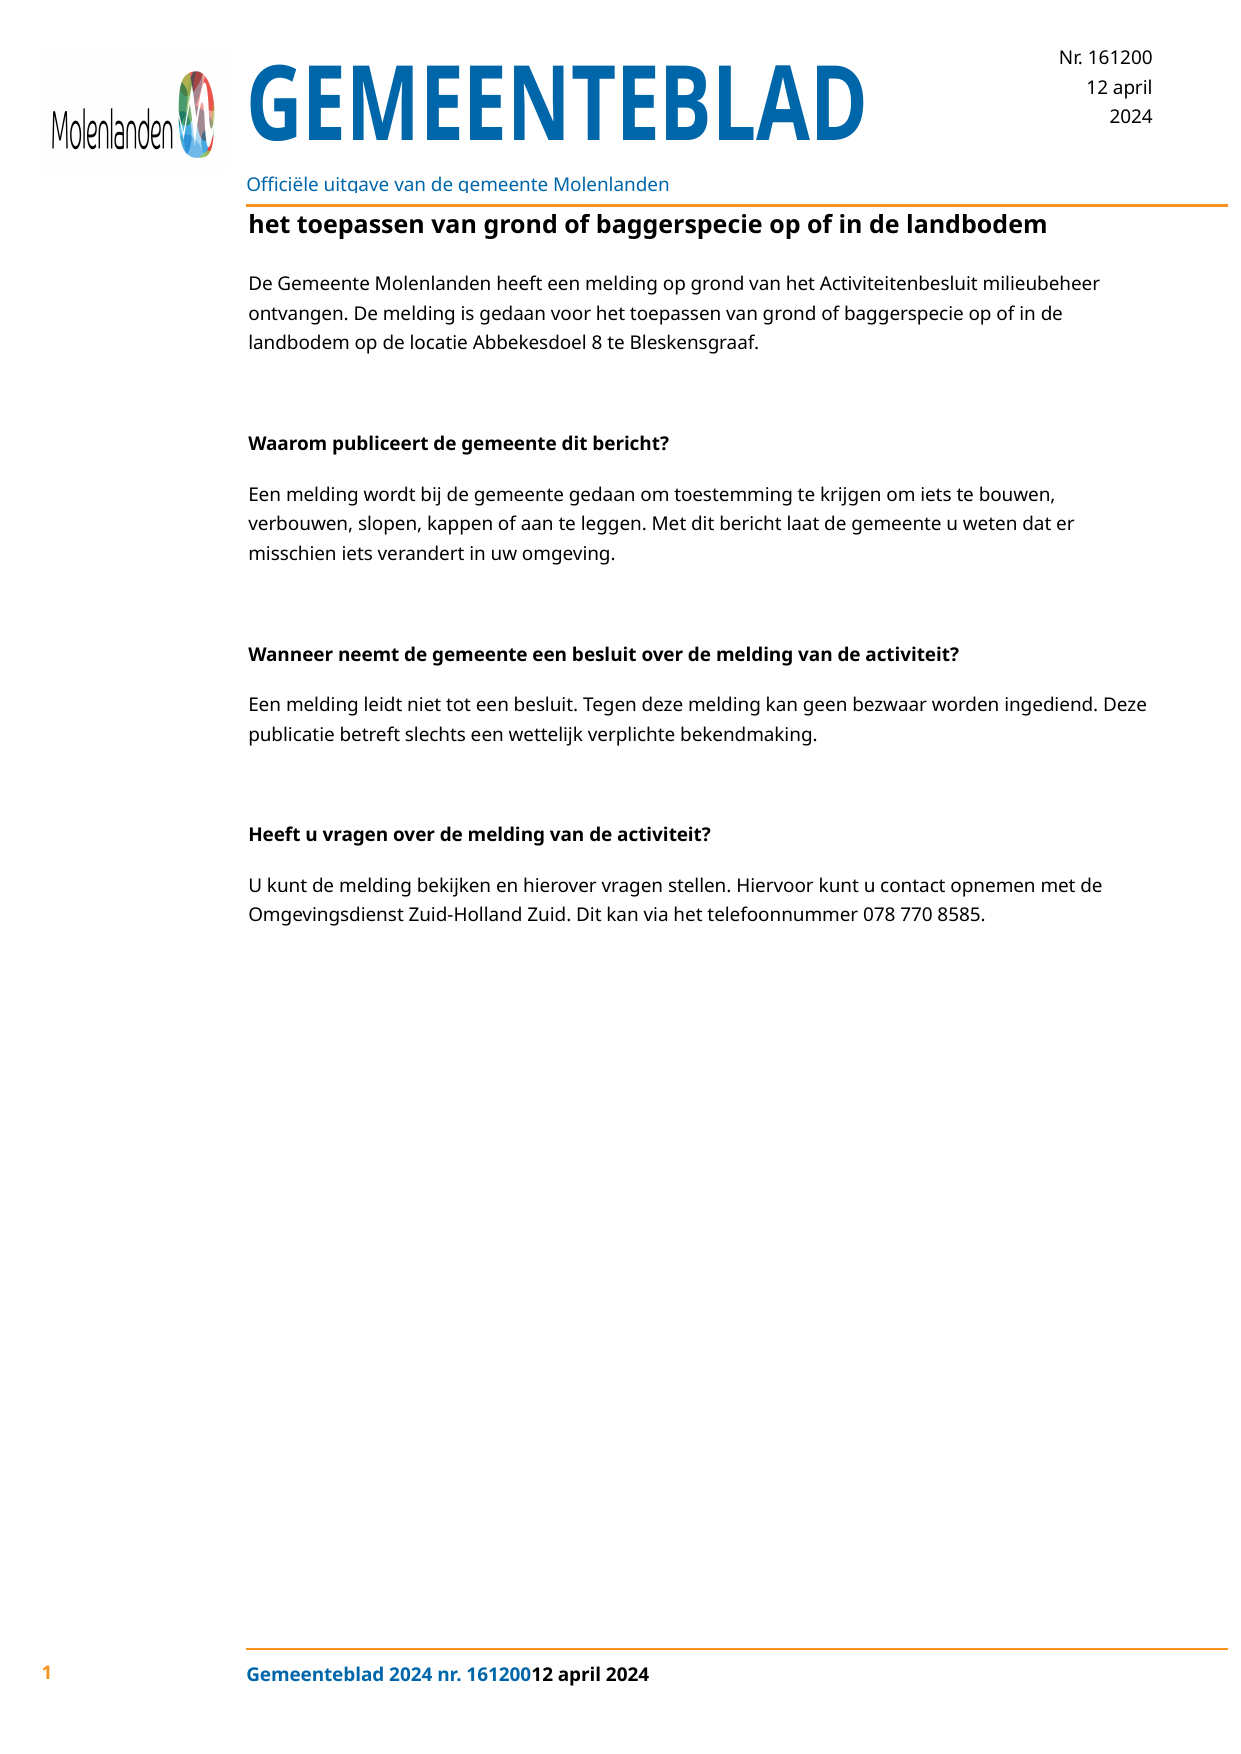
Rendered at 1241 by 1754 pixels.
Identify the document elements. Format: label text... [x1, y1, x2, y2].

text Heeft u vragen over de melding van de activiteit? [248, 822, 1152, 847]
text Een melding leidt niet tot een besluit. Tegen deze melding kan geen bezwaar worden ingediend. Deze publicatie betreft slechts een wettelijk verplichte bekendmaking. [248, 691, 1152, 746]
picture [41, 47, 231, 172]
text Wanneer neemt de gemeente een besluit over de melding van de activiteit? [248, 641, 1152, 666]
text De Gemeente Molenlanden heeft een melding op grond van het Activiteitenbesluit milieubeheer ontvangen. De melding is gedaan voor het toepassen van grond of baggerspecie op of in de landbodem op de locatie Abbekesdoel 8 te Bleskensgraaf. [248, 270, 1152, 355]
text U kunt de melding bekijken en hierover vragen stellen. Hiervoor kunt u contact opnemen met de Omgevingsdienst Zuid-Holland Zuid. Dit kan via het telefoonnummer 078 770 8585. [248, 872, 1152, 927]
text Waarom publiceert de gemeente dit bericht? [248, 430, 1152, 456]
text het toepassen van grond of baggerspecie op of in de landbodem [248, 207, 1152, 241]
text Een melding wordt bij de gemeente gedaan om toestemming te krijgen om iets te bouwen, verbouwen, slopen, kappen of aan te leggen. Met dit bericht laat de gemeente u weten dat er misschien iets verandert in uw omgeving. [248, 481, 1152, 566]
